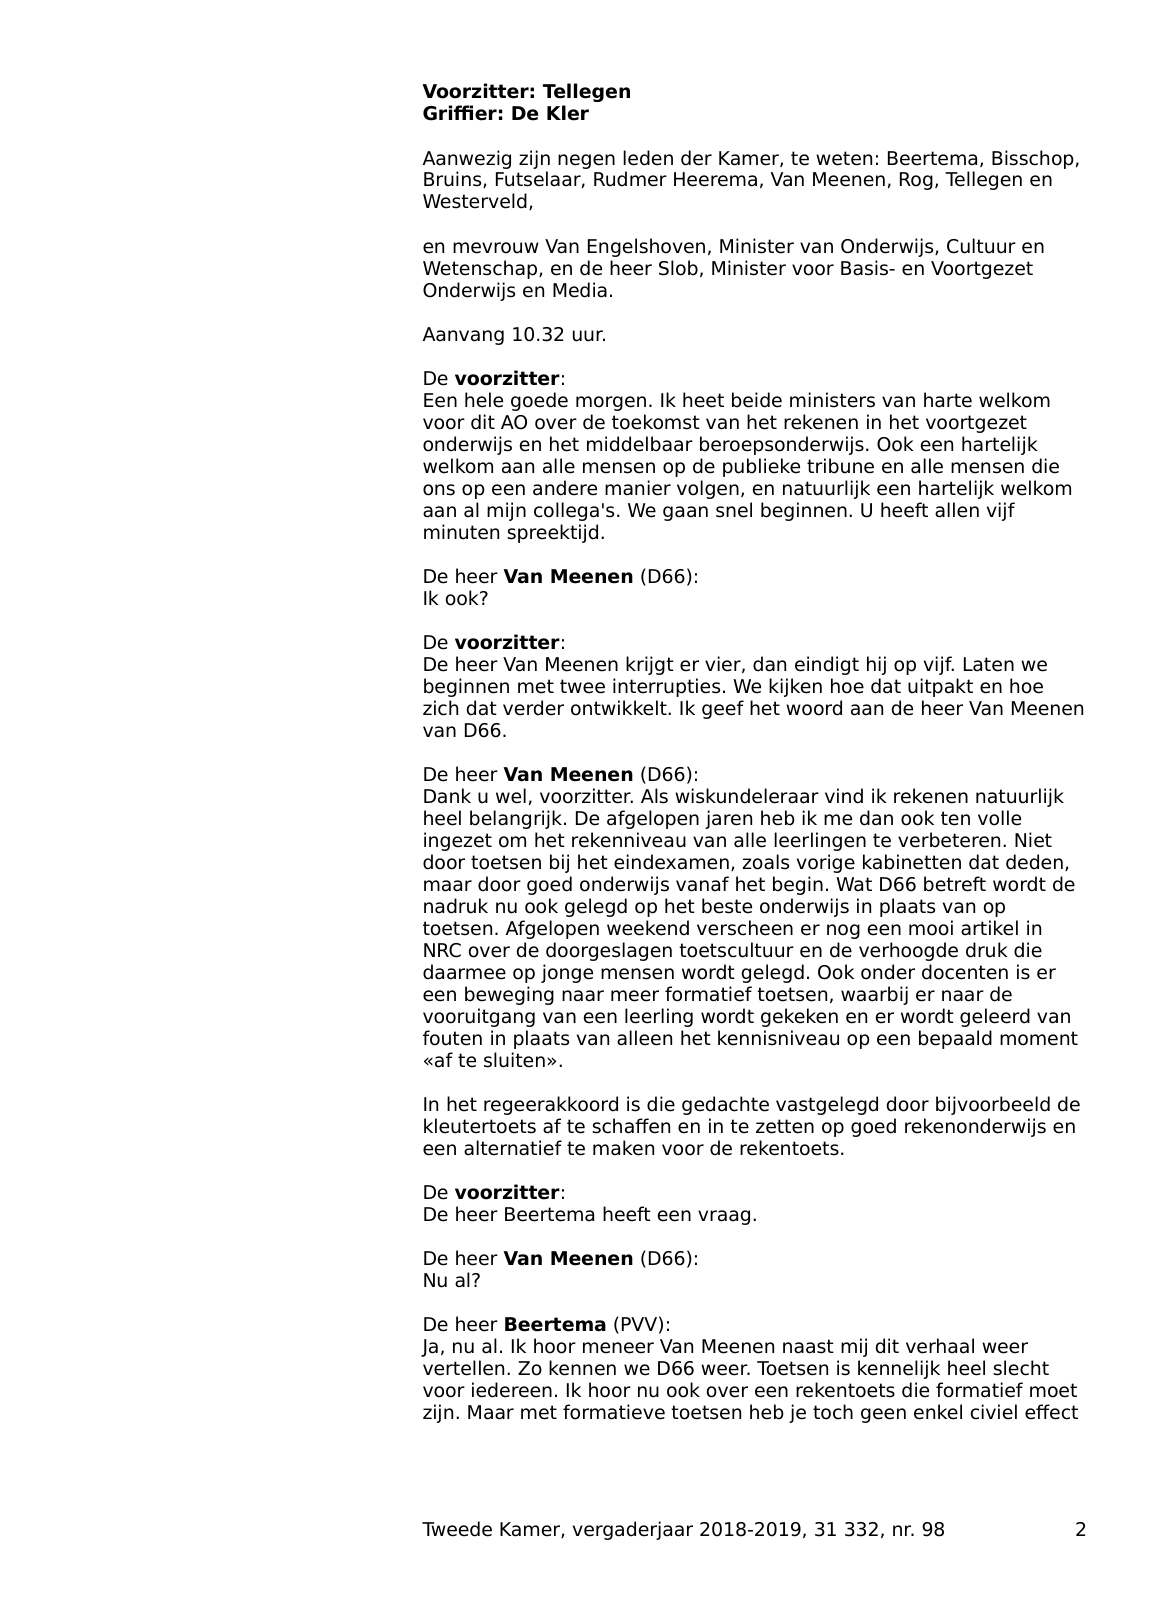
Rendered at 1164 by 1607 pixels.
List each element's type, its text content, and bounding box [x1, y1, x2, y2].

text De heer Van Meenen (D66): [422, 566, 1087, 588]
text De heer Van Meenen (D66): [422, 764, 1087, 786]
text De heer Van Meenen krijgt er vier, dan eindigt hij op vijf. Laten we beginnen met twee interrupties. We kijken hoe dat uitpakt en hoe zich dat verder ontwikkelt. Ik geef het woord aan de heer Van Meenen van D66. [422, 654, 1087, 742]
text Voorzitter: Tellegen [422, 81, 1087, 103]
text Ik ook? [422, 588, 1087, 610]
text De heer Van Meenen (D66): [422, 1248, 1087, 1270]
text Ja, nu al. Ik hoor meneer Van Meenen naast mij dit verhaal weer vertellen. Zo kennen we D66 weer. Toetsen is kennelijk heel slecht voor iedereen. Ik hoor nu ook over een rekentoets die formatief moet zijn. Maar met formatieve toetsen heb je toch geen enkel civiel effect [422, 1336, 1087, 1424]
text en mevrouw Van Engelshoven, Minister van Onderwijs, Cultuur en Wetenschap, en de heer Slob, Minister voor Basis- en Voortgezet Onderwijs en Media. [422, 236, 1087, 301]
text In het regeerakkoord is die gedachte vastgelegd door bijvoorbeeld de kleutertoets af te schaffen en in te zetten op goed rekenonderwijs en een alternatief te maken voor de rekentoets. [422, 1094, 1087, 1160]
text De heer Beertema heeft een vraag. [422, 1204, 1087, 1226]
text De voorzitter: [422, 368, 1087, 390]
text De heer Beertema (PVV): [422, 1314, 1087, 1336]
text De voorzitter: [422, 1182, 1087, 1204]
text Aanwezig zijn negen leden der Kamer, te weten: Beertema, Bisschop, Bruins, Futselaar, Rudmer Heerema, Van Meenen, Rog, Tellegen en Westerveld, [422, 147, 1087, 213]
text De voorzitter: [422, 632, 1087, 654]
text Een hele goede morgen. Ik heet beide ministers van harte welkom voor dit AO over de toekomst van het rekenen in het voortgezet onderwijs en het middelbaar beroepsonderwijs. Ook een hartelijk welkom aan alle mensen op de publieke tribune en alle mensen die ons op een andere manier volgen, en natuurlijk een hartelijk welkom aan al mijn collega's. We gaan snel beginnen. U heeft allen vijf minuten spreektijd. [422, 390, 1087, 544]
text Nu al? [422, 1270, 1087, 1292]
text Dank u wel, voorzitter. Als wiskundeleraar vind ik rekenen natuurlijk heel belangrijk. De afgelopen jaren heb ik me dan ook ten volle ingezet om het rekenniveau van alle leerlingen te verbeteren. Niet door toetsen bij het eindexamen, zoals vorige kabinetten dat deden, maar door goed onderwijs vanaf het begin. Wat D66 betreft wordt de nadruk nu ook gelegd op het beste onderwijs in plaats van op toetsen. Afgelopen weekend verscheen er nog een mooi artikel in NRC over de doorgeslagen toetscultuur en de verhoogde druk die daarmee op jonge mensen wordt gelegd. Ook onder docenten is er een beweging naar meer formatief toetsen, waarbij er naar de vooruitgang van een leerling wordt gekeken en er wordt geleerd van fouten in plaats van alleen het kennisniveau op een bepaald moment «af te sluiten». [422, 786, 1087, 1072]
text Griffier: De Kler [422, 103, 1087, 125]
text Aanvang 10.32 uur. [422, 324, 1087, 346]
